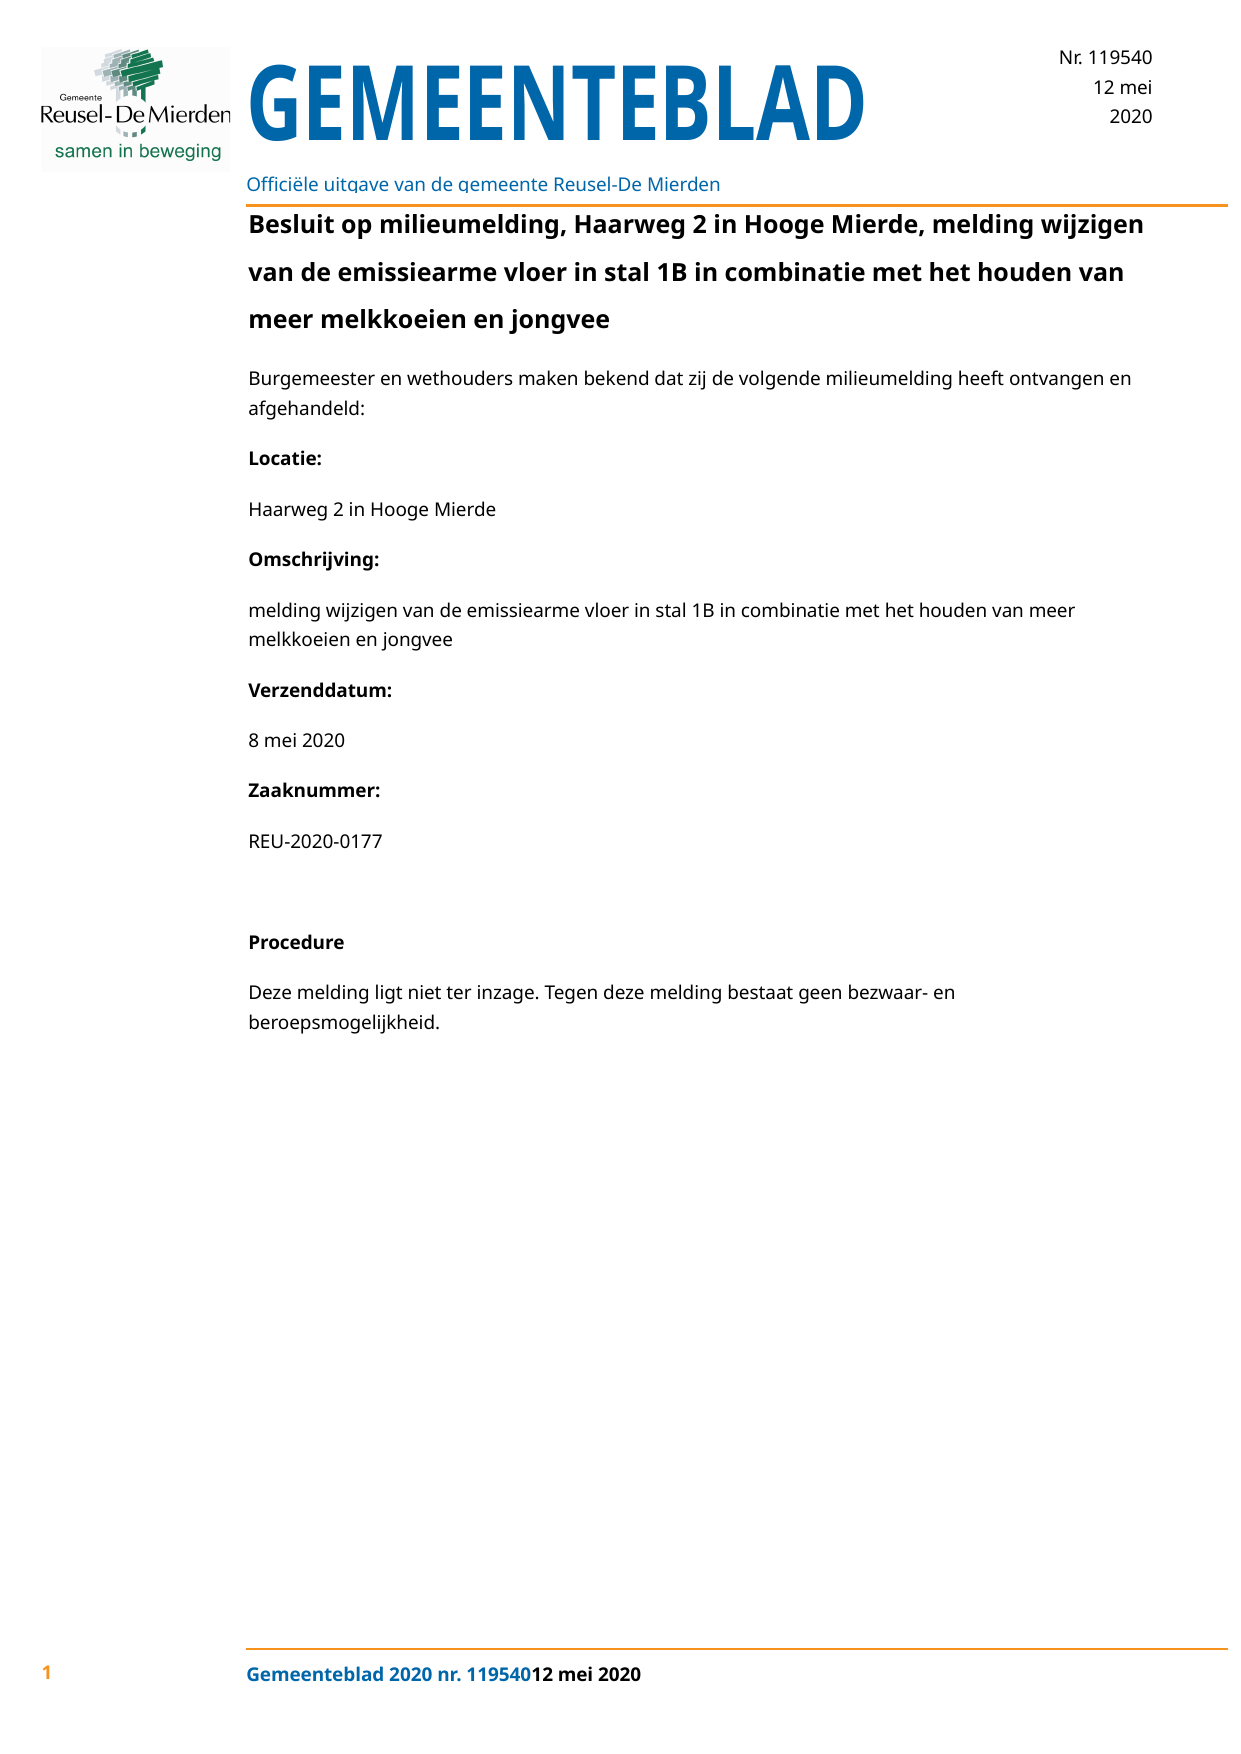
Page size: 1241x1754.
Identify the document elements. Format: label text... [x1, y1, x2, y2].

text melding wijzigen van de emissiearme vloer in stal 1B in combinatie met het houden van meer melkkoeien en jongvee [248, 597, 1152, 652]
text Deze melding ligt niet ter inzage. Tegen deze melding bestaat geen bezwaar- en beroepsmogelijkheid. [248, 979, 1152, 1034]
text 8 mei 2020 [248, 727, 1152, 753]
picture [41, 47, 231, 172]
text Besluit op milieumelding, Haarweg 2 in Hooge Mierde, melding wijzigen van de emissiearme vloer in stal 1B in combinatie met het houden van meer melkkoeien en jongvee [248, 207, 1152, 336]
text Procedure [248, 929, 1152, 954]
text Locatie: [248, 446, 1152, 471]
text Omschrijving: [248, 546, 1152, 572]
text Zaaknummer: [248, 778, 1152, 803]
text Burgemeester en wethouders maken bekend dat zij de volgende milieumelding heeft ontvangen en afgehandeld: [248, 366, 1152, 421]
text Haarweg 2 in Hooge Mierde [248, 496, 1152, 522]
text REU-2020-0177 [248, 828, 1152, 854]
text Verzenddatum: [248, 677, 1152, 702]
